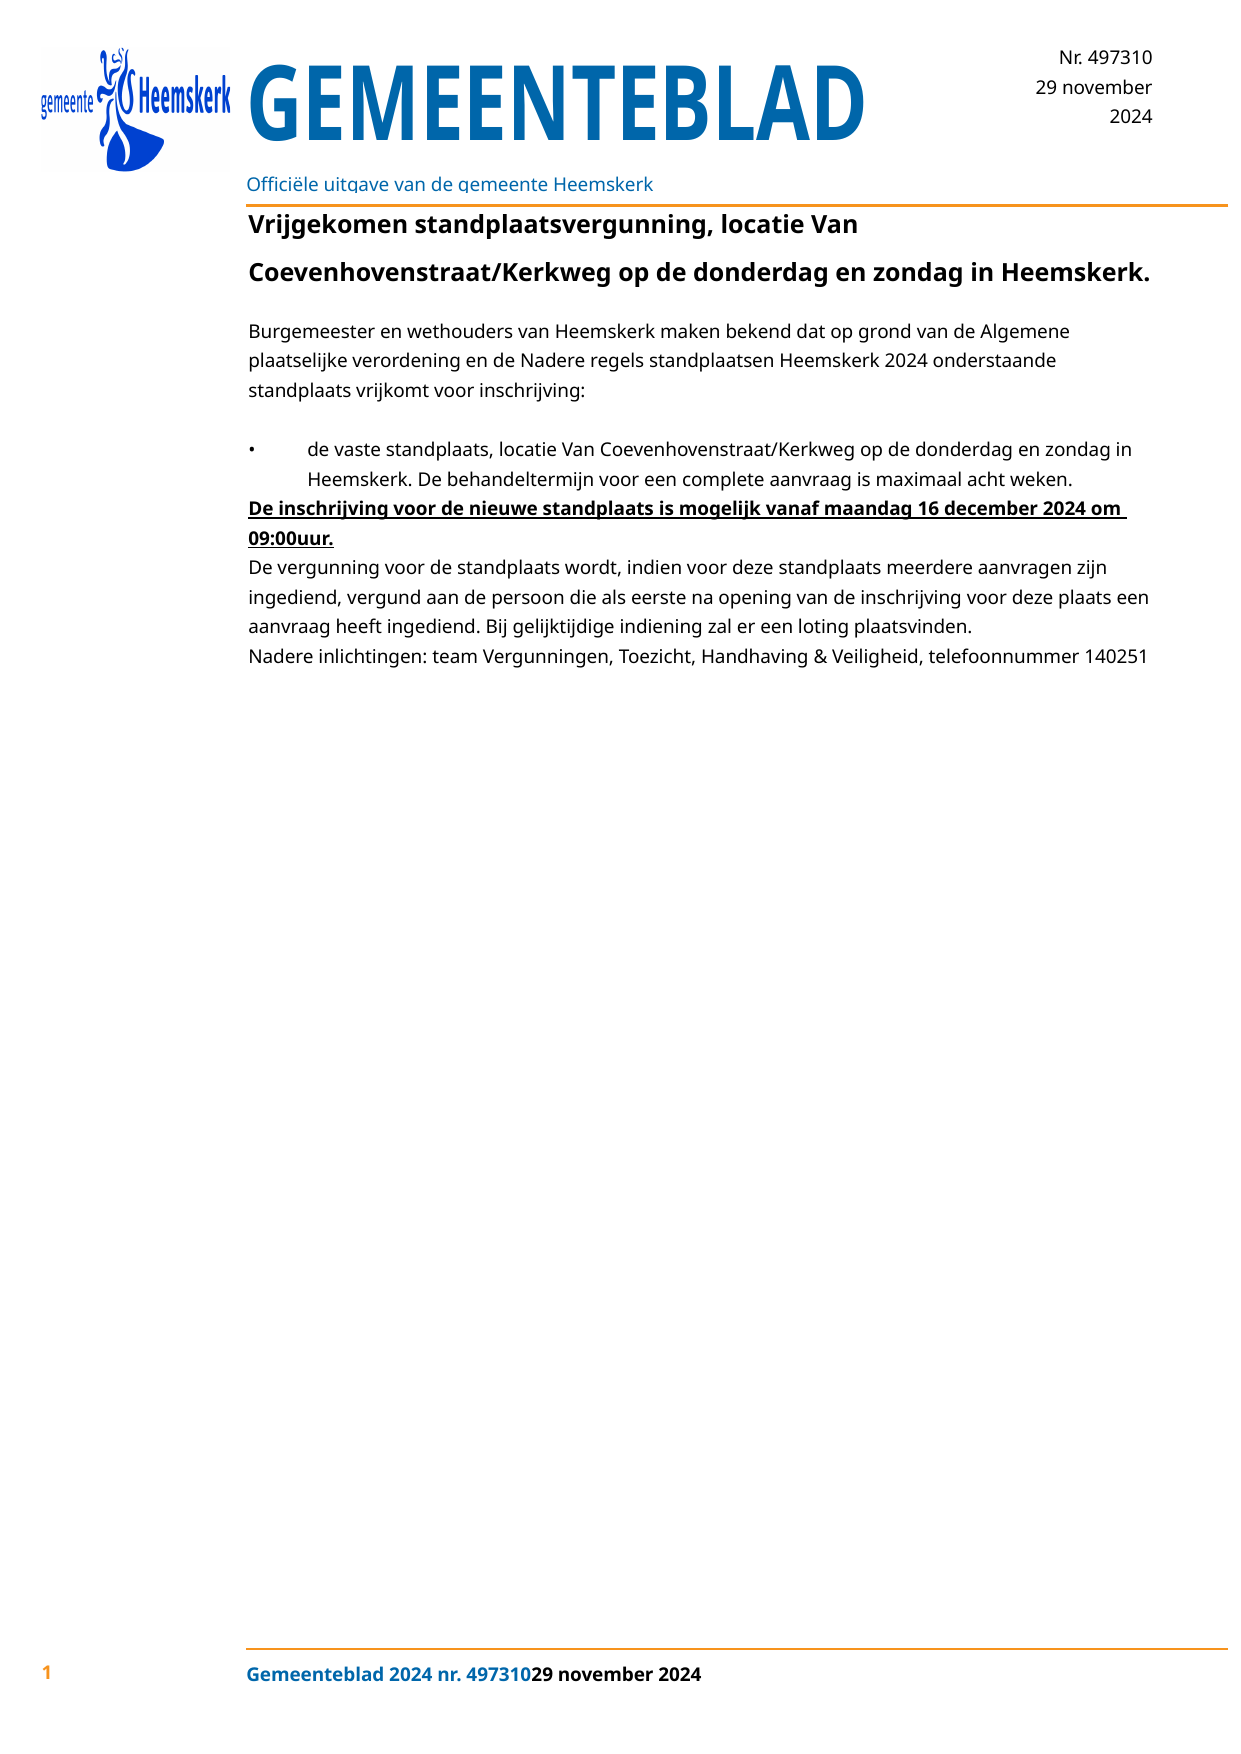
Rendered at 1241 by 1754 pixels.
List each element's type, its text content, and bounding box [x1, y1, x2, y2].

text Vrijgekomen standplaatsvergunning, locatie Van Coevenhovenstraat/Kerkweg op de donderdag en zondag in Heemskerk. [248, 207, 1152, 288]
list de vaste standplaats, locatie Van Coevenhovenstraat/Kerkweg op de donderdag en zondag in Heemskerk. De behandeltermijn voor een complete aanvraag is maximaal acht weken. [248, 436, 1152, 492]
text Burgemeester en wethouders van Heemskerk maken bekend dat op grond van de Algemene plaatselijke verordening en de Nadere regels standplaatsen Heemskerk 2024 onderstaande standplaats vrijkomt voor inschrijving: [248, 318, 1152, 403]
text Nadere inlichtingen: team Vergunningen, Toezicht, Handhaving & Veiligheid, telefoonnummer 140251 [248, 643, 1152, 669]
picture [41, 47, 231, 172]
text De inschrijving voor de nieuwe standplaats is mogelijk vanaf maandag 16 december 2024 om 09:00uur. [248, 495, 1152, 551]
text De vergunning voor de standplaats wordt, indien voor deze standplaats meerdere aanvragen zijn ingediend, vergund aan de persoon die als eerste na opening van de inschrijving voor deze plaats een aanvraag heeft ingediend. Bij gelijktijdige indiening zal er een loting plaatsvinden. [248, 554, 1152, 639]
